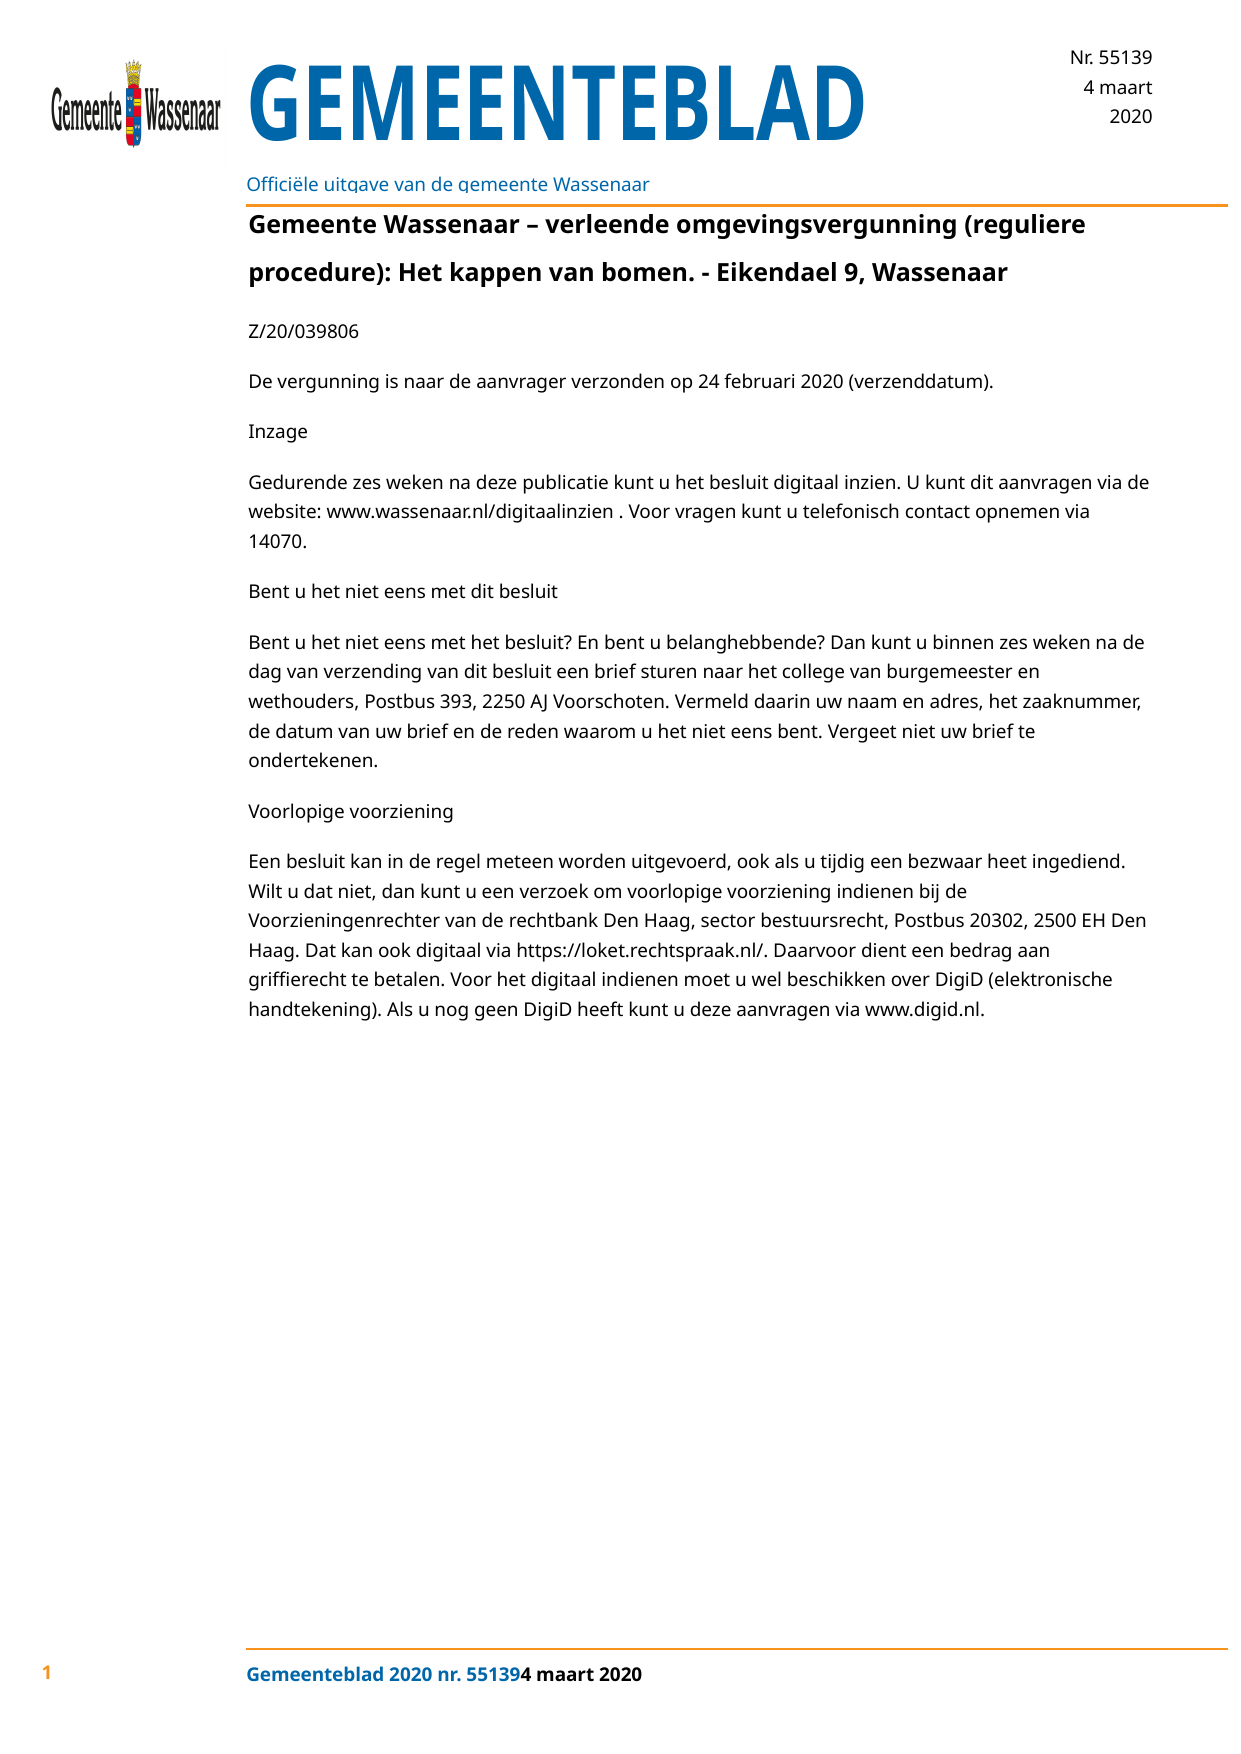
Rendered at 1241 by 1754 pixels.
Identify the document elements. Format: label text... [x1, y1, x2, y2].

text Inzage [248, 419, 1152, 444]
picture [41, 47, 231, 172]
text Gemeente Wassenaar – verleende omgevingsvergunning (reguliere procedure): Het kappen van bomen. - Eikendael 9, Wassenaar [248, 207, 1152, 288]
text Bent u het niet eens met dit besluit [248, 579, 1152, 604]
text Gedurende zes weken na deze publicatie kunt u het besluit digitaal inzien. U kunt dit aanvragen via de website: www.wassenaar.nl/digitaalinzien . Voor vragen kunt u telefonisch contact opnemen via 14070. [248, 469, 1152, 554]
text De vergunning is naar de aanvrager verzonden op 24 februari 2020 (verzenddatum). [248, 368, 1152, 394]
text Een besluit kan in de regel meteen worden uitgevoerd, ook als u tijdig een bezwaar heet ingediend. Wilt u dat niet, dan kunt u een verzoek om voorlopige voorziening indienen bij de Voorzieningenrechter van de rechtbank Den Haag, sector bestuursrecht, Postbus 20302, 2500 EH Den Haag. Dat kan ook digitaal via https://loket.rechtspraak.nl/. Daarvoor dient een bedrag aan griffierecht te betalen. Voor het digitaal indienen moet u wel beschikken over DigiD (elektronische handtekening). Als u nog geen DigiD heeft kunt u deze aanvragen via www.digid.nl. [248, 848, 1152, 1022]
text Voorlopige voorziening [248, 798, 1152, 824]
text Bent u het niet eens met het besluit? En bent u belanghebbende? Dan kunt u binnen zes weken na de dag van verzending van dit besluit een brief sturen naar het college van burgemeester en wethouders, Postbus 393, 2250 AJ Voorschoten. Vermeld daarin uw naam en adres, het zaaknummer, de datum van uw brief en de reden waarom u het niet eens bent. Vergeet niet uw brief te ondertekenen. [248, 629, 1152, 773]
text Z/20/039806 [248, 318, 1152, 344]
